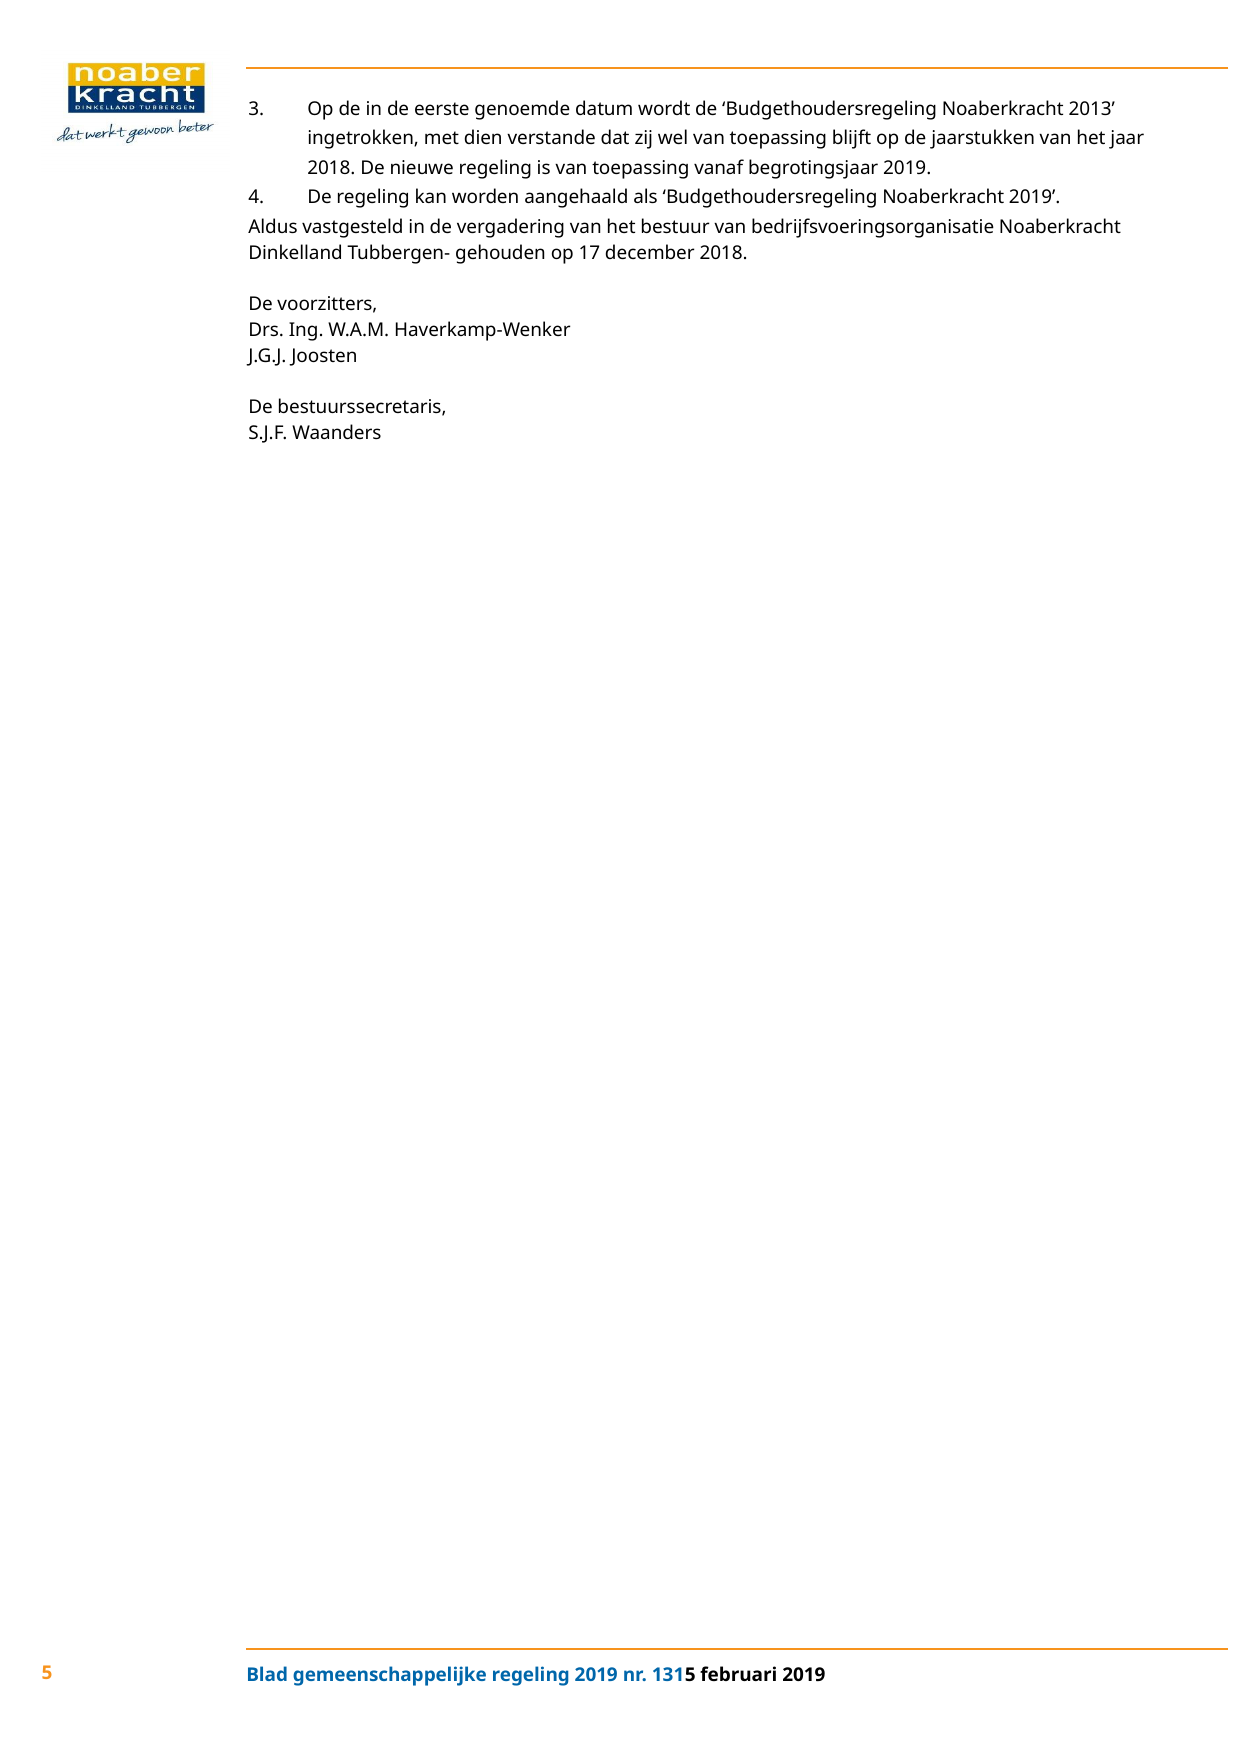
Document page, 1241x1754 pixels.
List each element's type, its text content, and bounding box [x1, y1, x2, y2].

list Op de in de eerste genoemde datum wordt de ‘Budgethoudersregeling Noaberkracht 2013’ ingetrokken, met dien verstande dat zij wel van toepassing blijft op de jaarstukken van het jaar 2018. De nieuwe regeling is van toepassing vanaf begrotingsjaar 2019. [248, 95, 1152, 180]
text De voorzitters, [248, 290, 1152, 316]
list De regeling kan worden aangehaald als ‘Budgethoudersregeling Noaberkracht 2019’. [248, 183, 1152, 209]
picture [41, 47, 231, 172]
text J.G.J. Joosten [248, 342, 1152, 367]
text De bestuurssecretaris, [248, 393, 1152, 419]
text Aldus vastgesteld in de vergadering van het bestuur van bedrijfsvoeringsorganisatie Noaberkracht Dinkelland Tubbergen- gehouden op 17 december 2018. [248, 213, 1152, 264]
text Drs. Ing. W.A.M. Haverkamp-Wenker [248, 316, 1152, 342]
text S.J.F. Waanders [248, 419, 1152, 445]
